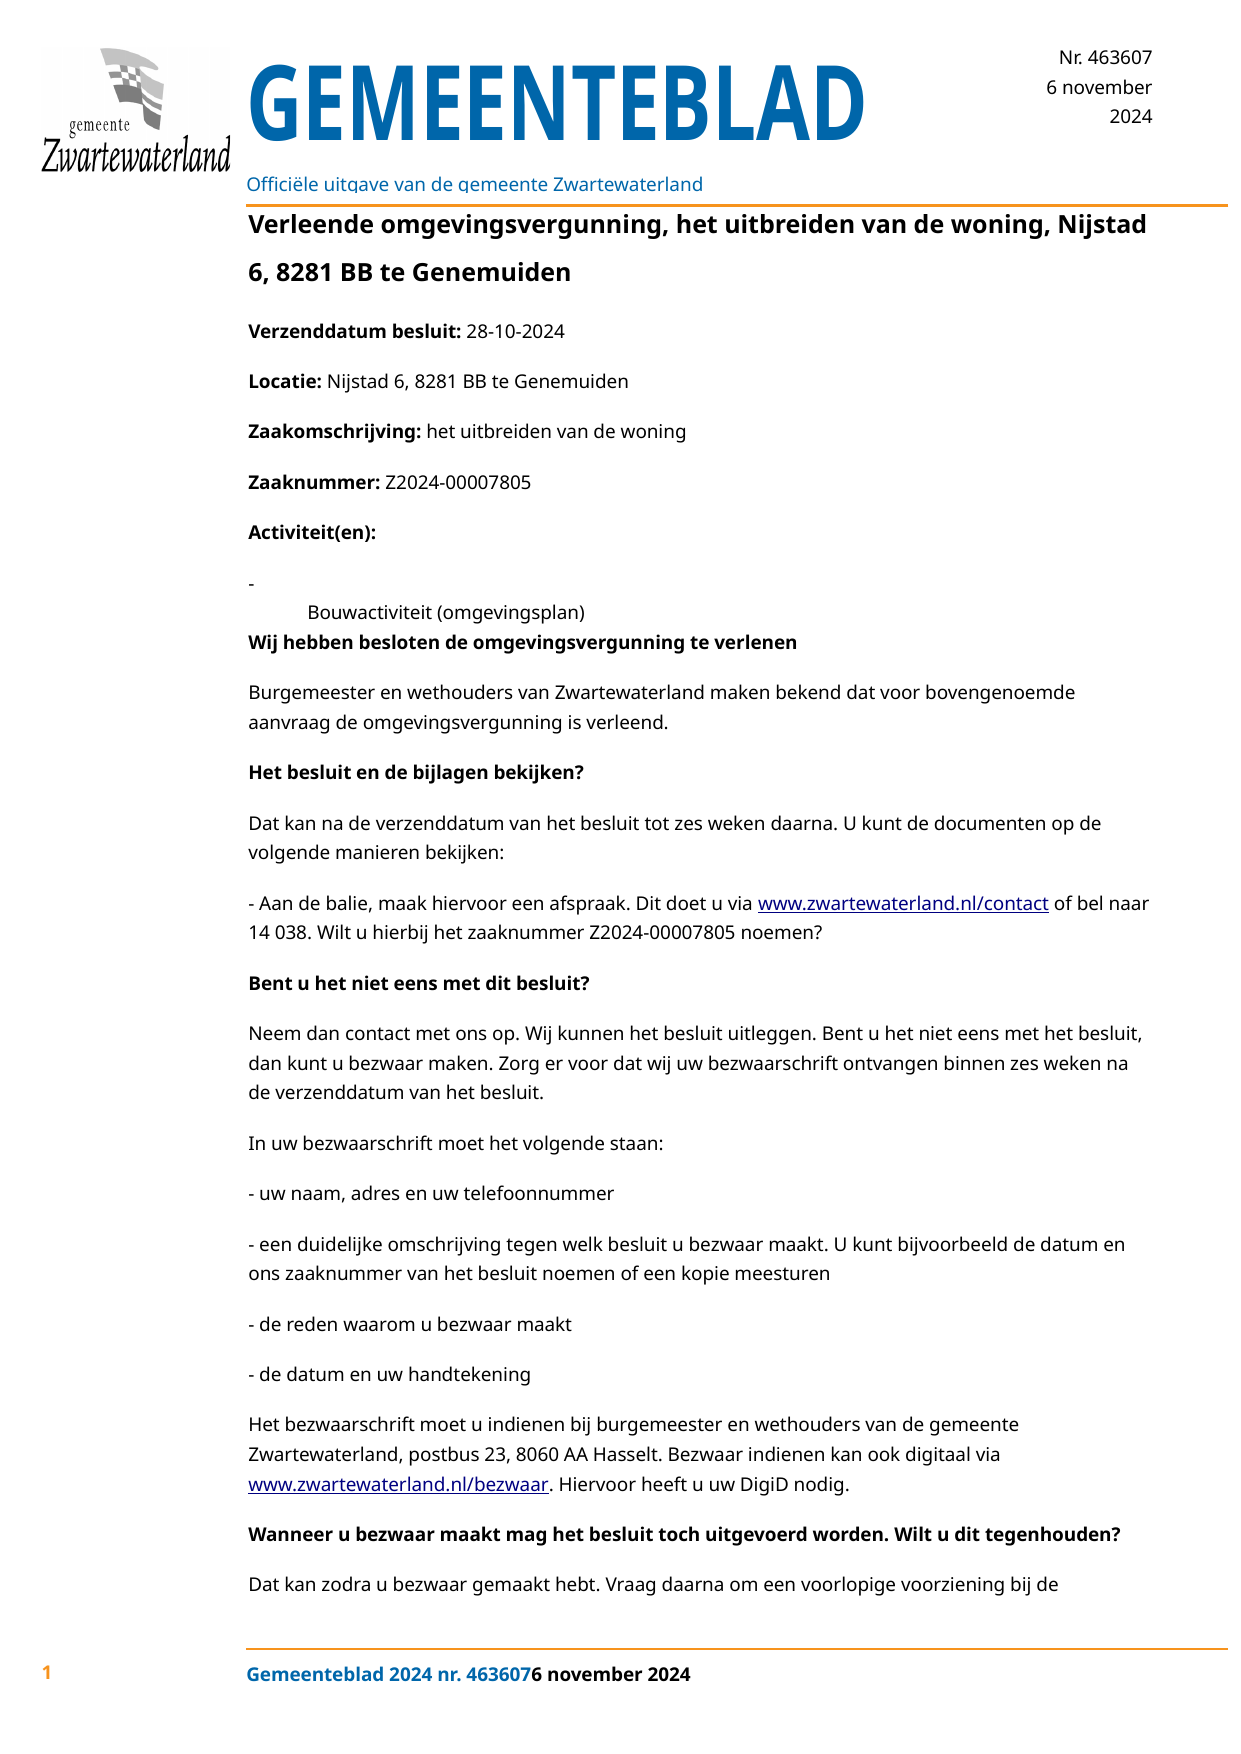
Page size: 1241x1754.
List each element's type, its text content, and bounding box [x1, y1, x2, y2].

text Verleende omgevingsvergunning, het uitbreiden van de woning, Nijstad 6, 8281 BB te Genemuiden [248, 207, 1152, 288]
text Zaakomschrijving: het uitbreiden van de woning [248, 419, 1152, 444]
list Bouwactiviteit (omgevingsplan) [248, 599, 1152, 625]
text Het besluit en de bijlagen bekijken? [248, 759, 1152, 785]
text Wij hebben besloten de omgevingsvergunning te verlenen [248, 629, 1152, 655]
text Het bezwaarschrift moet u indienen bij burgemeester en wethouders van de gemeente Zwartewaterland, postbus 23, 8060 AA Hasselt. Bezwaar indienen kan ook digitaal via www.zwartewaterland.nl/bezwaar. Hiervoor heeft u uw DigiD nodig. [248, 1412, 1152, 1497]
text Neem dan contact met ons op. Wij kunnen het besluit uitleggen. Bent u het niet eens met het besluit, dan kunt u bezwaar maken. Zorg er voor dat wij uw bezwaarschrift ontvangen binnen zes weken na de verzenddatum van het besluit. [248, 1020, 1152, 1105]
text - Aan de balie, maak hiervoor een afspraak. Dit doet u via www.zwartewaterland.nl/contact of bel naar 14 038. Wilt u hierbij het zaaknummer Z2024-00007805 noemen? [248, 890, 1152, 945]
picture [41, 47, 231, 172]
text Wanneer u bezwaar maakt mag het besluit toch uitgevoerd worden. Wilt u dit tegenhouden? [248, 1521, 1152, 1547]
text In uw bezwaarschrift moet het volgende staan: [248, 1130, 1152, 1156]
text Locatie: Nijstad 6, 8281 BB te Genemuiden [248, 368, 1152, 394]
text - de datum en uw handtekening [248, 1361, 1152, 1387]
text Zaaknummer: Z2024-00007805 [248, 469, 1152, 495]
text Dat kan na de verzenddatum van het besluit tot zes weken daarna. U kunt de documenten op de volgende manieren bekijken: [248, 810, 1152, 865]
text Burgemeester en wethouders van Zwartewaterland maken bekend dat voor bovengenoemde aanvraag de omgevingsvergunning is verleend. [248, 679, 1152, 735]
text Dat kan zodra u bezwaar gemaakt hebt. Vraag daarna om een voorlopige voorziening bij de [248, 1572, 1152, 1597]
text - de reden waarom u bezwaar maakt [248, 1311, 1152, 1337]
text - een duidelijke omschrijving tegen welk besluit u bezwaar maakt. U kunt bijvoorbeeld de datum en ons zaaknummer van het besluit noemen of een kopie meesturen [248, 1231, 1152, 1286]
text Verzenddatum besluit: 28-10-2024 [248, 318, 1152, 344]
text - uw naam, adres en uw telefoonnummer [248, 1180, 1152, 1206]
text Bent u het niet eens met dit besluit? [248, 970, 1152, 996]
text Activiteit(en): [248, 519, 1152, 545]
